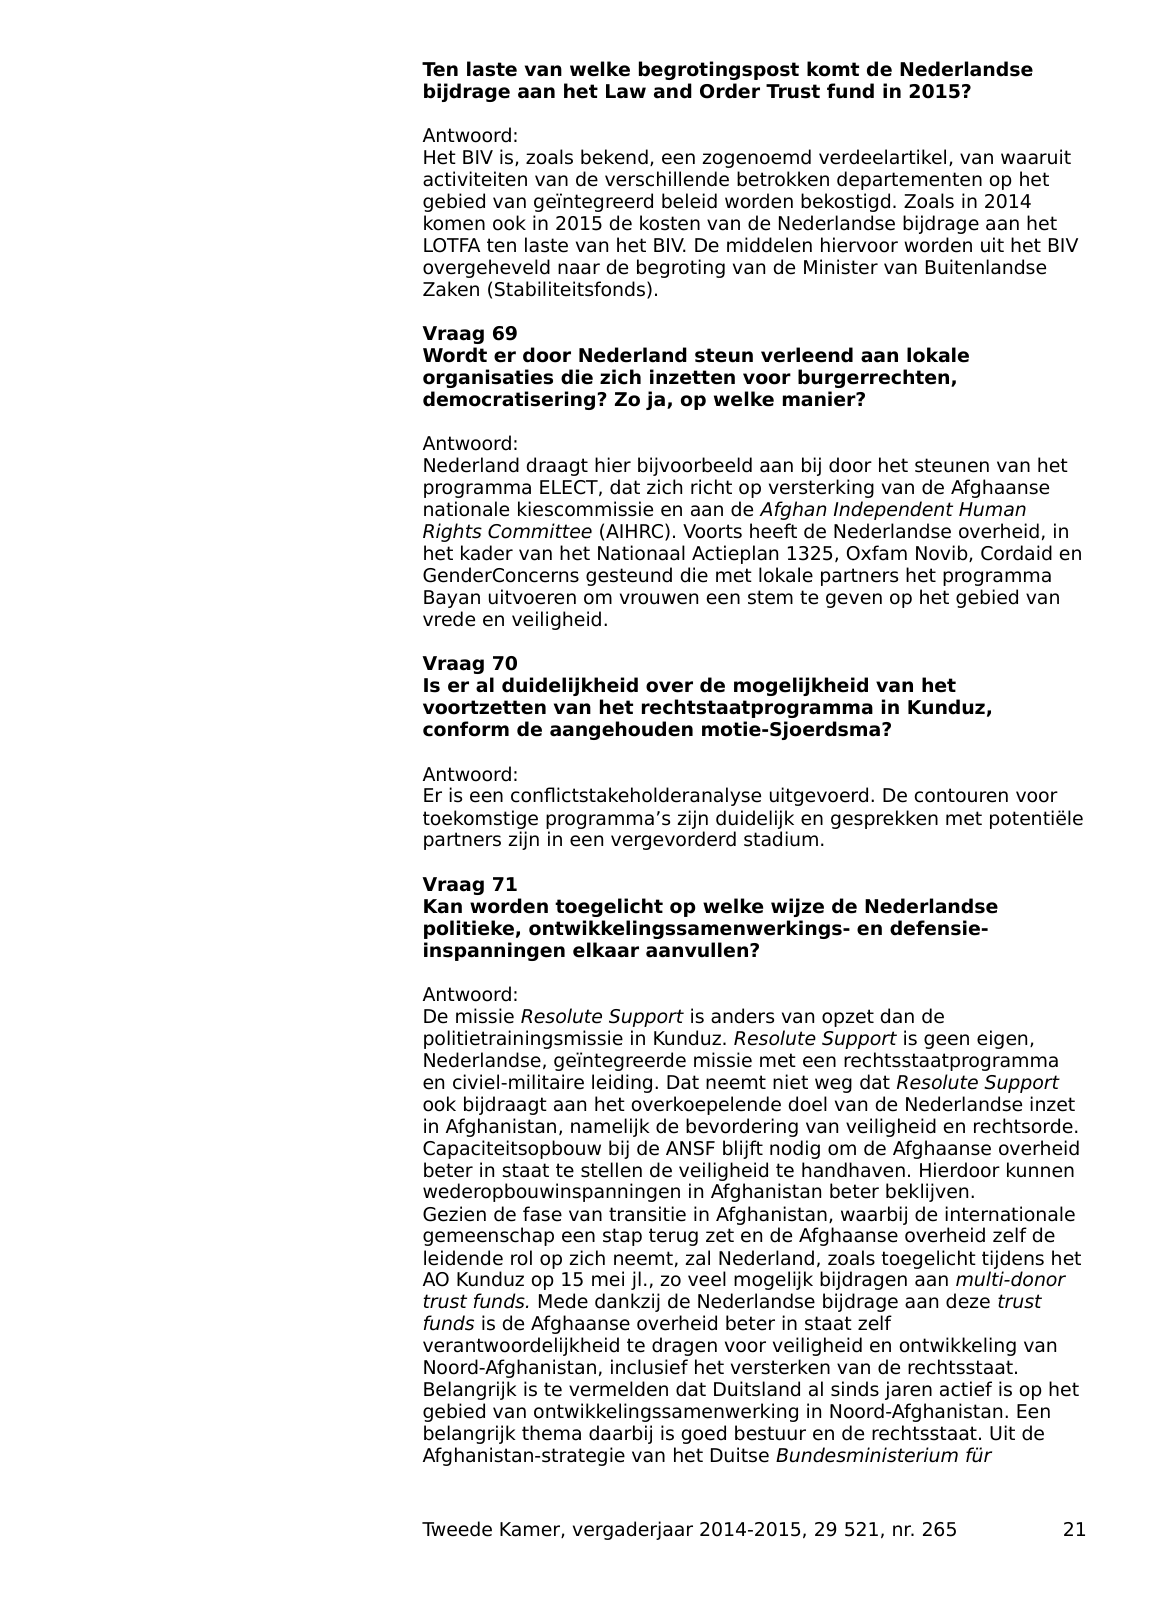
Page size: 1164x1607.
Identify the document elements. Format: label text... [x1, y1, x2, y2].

text Antwoord: [422, 125, 1087, 147]
text Het BIV is, zoals bekend, een zogenoemd verdeelartikel, van waaruit activiteiten van de verschillende betrokken departementen op het gebied van geïntegreerd beleid worden bekostigd. Zoals in 2014 komen ook in 2015 de kosten van de Nederlandse bijdrage aan het LOTFA ten laste van het BIV. De middelen hiervoor worden uit het BIV overgeheveld naar de begroting van de Minister van Buitenlandse Zaken (Stabiliteitsfonds). [422, 147, 1087, 301]
text Gezien de fase van transitie in Afghanistan, waarbij de internationale gemeenschap een stap terug zet en de Afghaanse overheid zelf de leidende rol op zich neemt, zal Nederland, zoals toegelicht tijdens het AO Kunduz op 15 mei jl., zo veel mogelijk bijdragen aan multi-donor trust funds. Mede dankzij de Nederlandse bijdrage aan deze trust funds is de Afghaanse overheid beter in staat zelf verantwoordelijkheid te dragen voor veiligheid en ontwikkeling van Noord-Afghanistan, inclusief het versterken van de rechtsstaat. [422, 1203, 1087, 1379]
text Antwoord: [422, 763, 1087, 785]
text Antwoord: [422, 433, 1087, 455]
text Is er al duidelijkheid over de mogelijkheid van het voortzetten van het rechtstaatprogramma in Kunduz, conform de aangehouden motie-Sjoerdsma? [422, 675, 1087, 741]
text Belangrijk is te vermelden dat Duitsland al sinds jaren actief is op het gebied van ontwikkelingssamenwerking in Noord-Afghanistan. Een belangrijk thema daarbij is goed bestuur en de rechtsstaat. Uit de Afghanistan-strategie van het Duitse Bundesministerium für [422, 1379, 1087, 1467]
text Vraag 69 [422, 323, 1087, 345]
text Er is een conflictstakeholderanalyse uitgevoerd. De contouren voor toekomstige programma’s zijn duidelijk en gesprekken met potentiële partners zijn in een vergevorderd stadium. [422, 785, 1087, 851]
text Wordt er door Nederland steun verleend aan lokale organisaties die zich inzetten voor burgerrechten, democratisering? Zo ja, op welke manier? [422, 345, 1087, 411]
text Ten laste van welke begrotingspost komt de Nederlandse bijdrage aan het Law and Order Trust fund in 2015? [422, 59, 1087, 103]
text De missie Resolute Support is anders van opzet dan de politietrainingsmissie in Kunduz. Resolute Support is geen eigen, Nederlandse, geïntegreerde missie met een rechtsstaatprogramma en civiel-militaire leiding. Dat neemt niet weg dat Resolute Support ook bijdraagt aan het overkoepelende doel van de Nederlandse inzet in Afghanistan, namelijk de bevordering van veiligheid en rechtsorde. Capaciteitsopbouw bij de ANSF blijft nodig om de Afghaanse overheid beter in staat te stellen de veiligheid te handhaven. Hierdoor kunnen wederopbouwinspanningen in Afghanistan beter beklijven. [422, 1006, 1087, 1203]
text Kan worden toegelicht op welke wijze de Nederlandse politieke, ontwikkelingssamenwerkings- en defensie-inspanningen elkaar aanvullen? [422, 896, 1087, 961]
text Antwoord: [422, 984, 1087, 1006]
text Vraag 71 [422, 873, 1087, 896]
text Vraag 70 [422, 653, 1087, 675]
text Nederland draagt hier bijvoorbeeld aan bij door het steunen van het programma ELECT, dat zich richt op versterking van de Afghaanse nationale kiescommissie en aan de Afghan Independent Human Rights Committee (AIHRC). Voorts heeft de Nederlandse overheid, in het kader van het Nationaal Actieplan 1325, Oxfam Novib, Cordaid en GenderConcerns gesteund die met lokale partners het programma Bayan uitvoeren om vrouwen een stem te geven op het gebied van vrede en veiligheid. [422, 455, 1087, 631]
